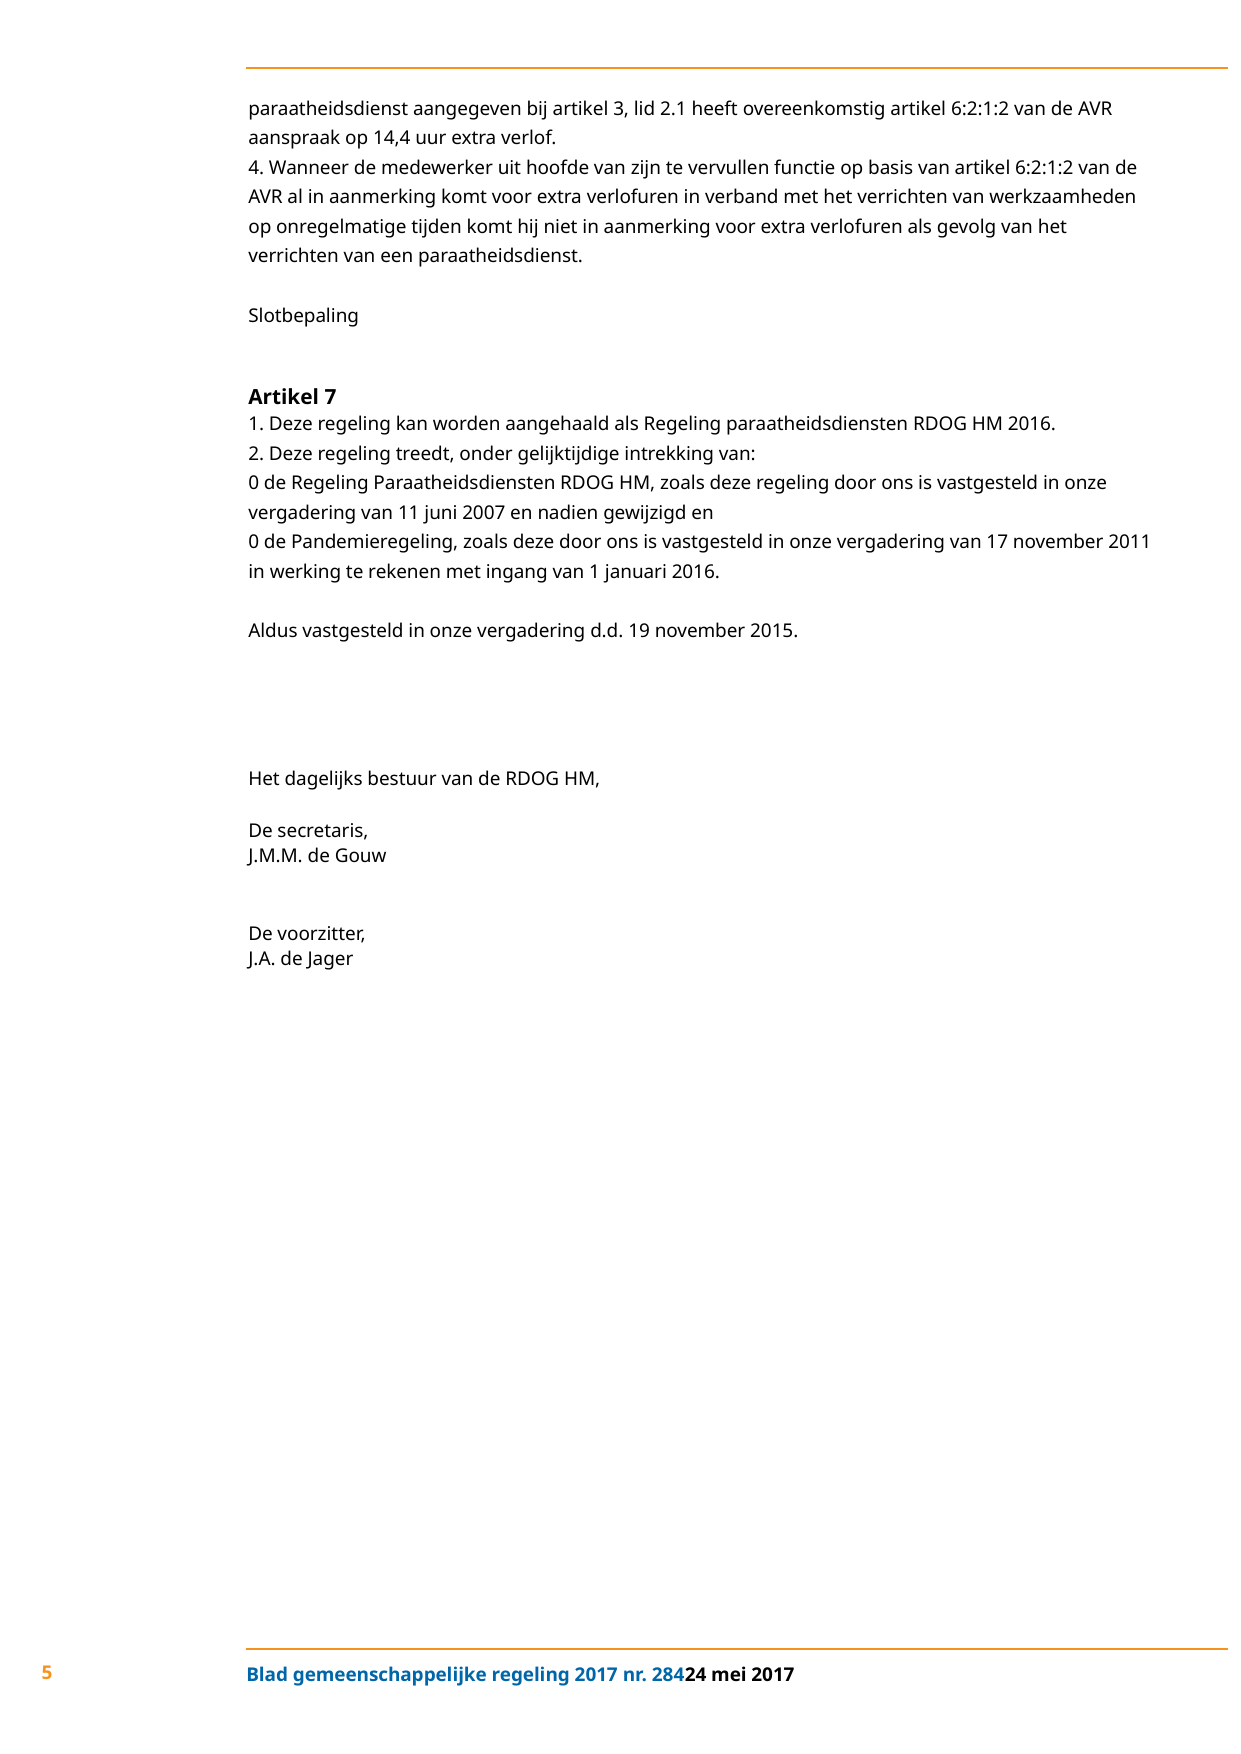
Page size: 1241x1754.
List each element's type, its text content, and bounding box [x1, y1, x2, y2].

text 1. Deze regeling kan worden aangehaald als Regeling paraatheidsdiensten RDOG HM 2016. [248, 410, 1152, 436]
text 0 de Pandemieregeling, zoals deze door ons is vastgesteld in onze vergadering van 17 november 2011 [248, 529, 1152, 554]
text Aldus vastgesteld in onze vergadering d.d. 19 november 2015. [248, 617, 1152, 643]
text 4. Wanneer de medewerker uit hoofde van zijn te vervullen functie op basis van artikel 6:2:1:2 van de AVR al in aanmerking komt voor extra verlofuren in verband met het verrichten van werkzaamheden op onregelmatige tijden komt hij niet in aanmerking voor extra verlofuren als gevolg van het verrichten van een paraatheidsdienst. [248, 154, 1152, 268]
text Slotbepaling [248, 302, 1152, 328]
text Artikel 7 [248, 382, 1152, 410]
text J.A. de Jager [248, 945, 1152, 971]
text paraatheidsdienst aangegeven bij artikel 3, lid 2.1 heeft overeenkomstig artikel 6:2:1:2 van de AVR aanspraak op 14,4 uur extra verlof. [248, 95, 1152, 150]
text 2. Deze regeling treedt, onder gelijktijdige intrekking van: [248, 440, 1152, 466]
text Het dagelijks bestuur van de RDOG HM, [248, 765, 1152, 791]
text De voorzitter, [248, 920, 1152, 945]
text 0 de Regeling Paraatheidsdiensten RDOG HM, zoals deze regeling door ons is vastgesteld in onze vergadering van 11 juni 2007 en nadien gewijzigd en [248, 469, 1152, 525]
text J.M.M. de Gouw [248, 842, 1152, 868]
picture [41, 47, 231, 172]
text in werking te rekenen met ingang van 1 januari 2016. [248, 558, 1152, 584]
text De secretaris, [248, 817, 1152, 842]
